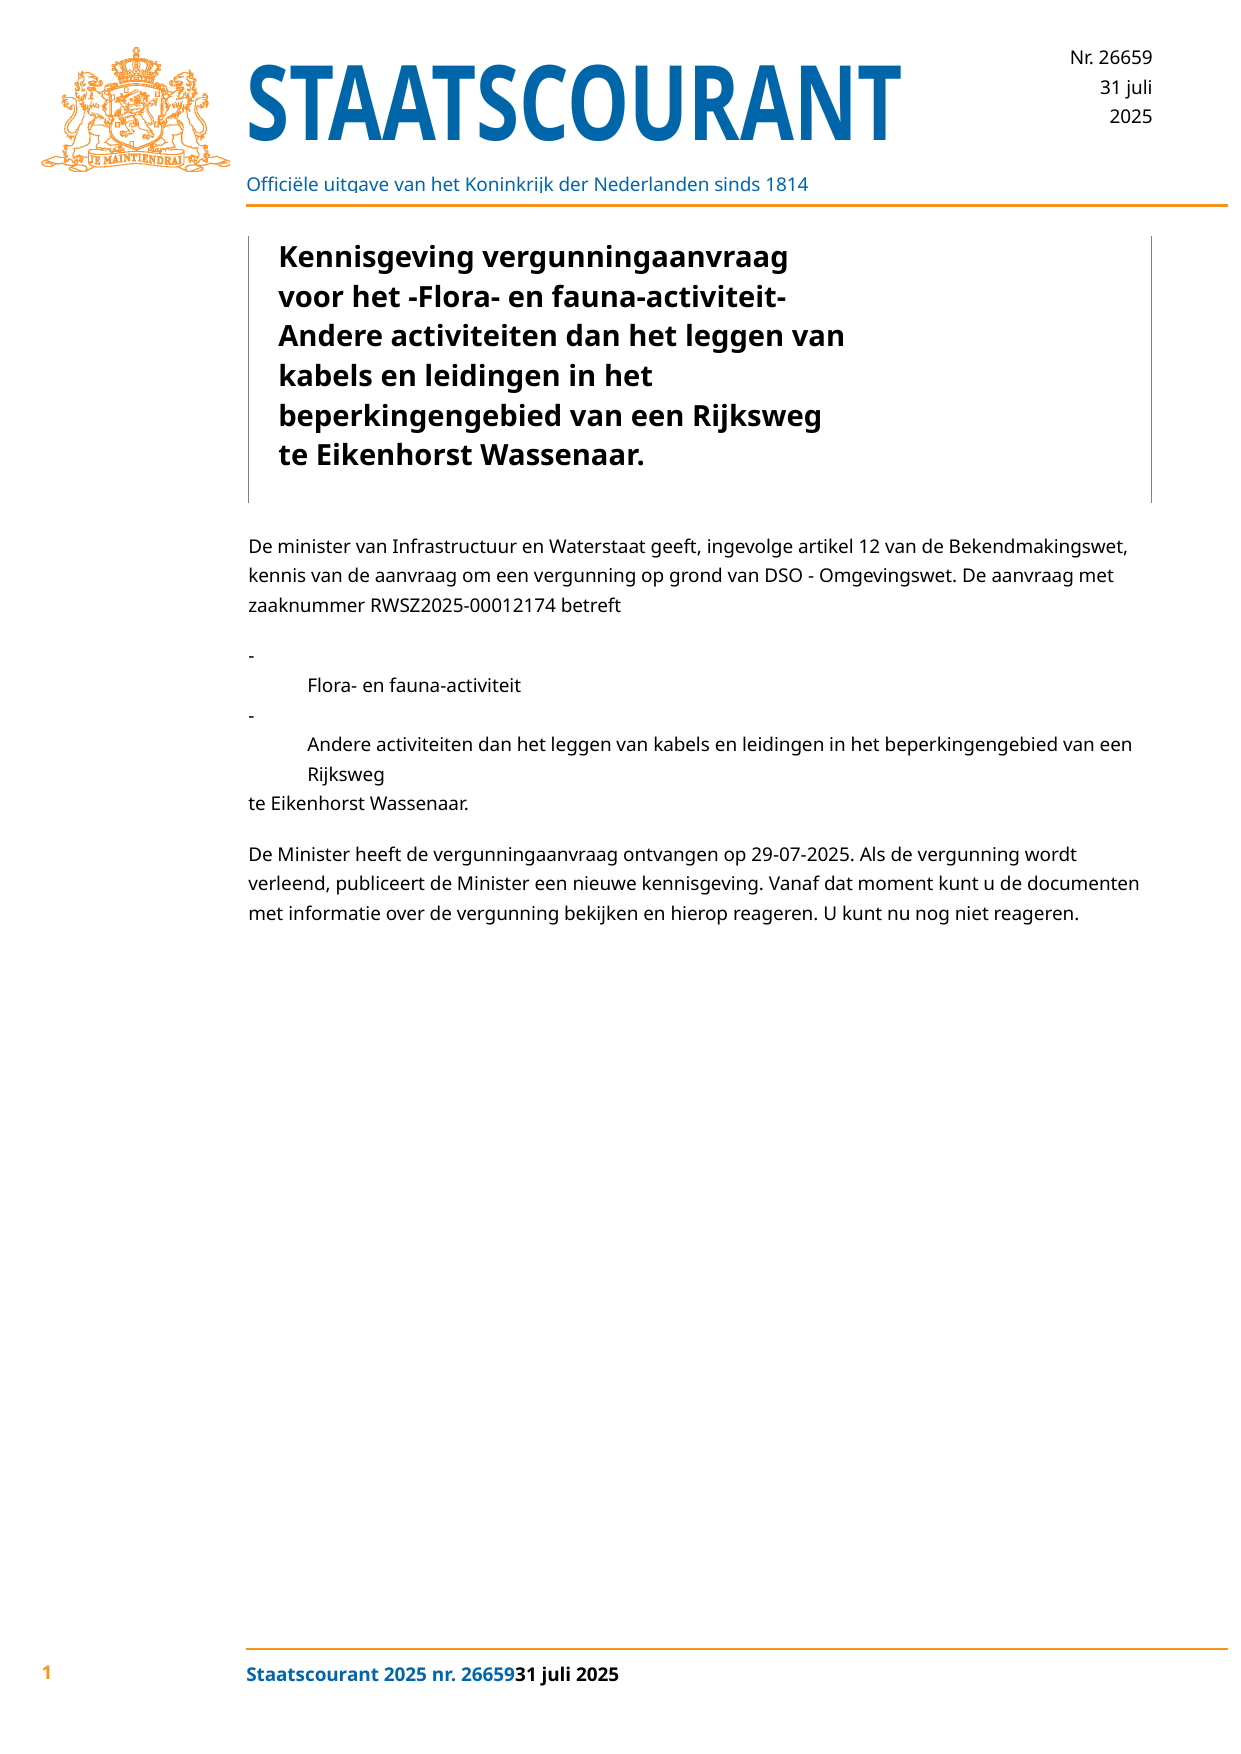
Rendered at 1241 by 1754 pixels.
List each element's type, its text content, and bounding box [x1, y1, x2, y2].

table_header [1090, 236, 1151, 413]
text te Eikenhorst Wassenaar. [248, 791, 1152, 816]
table_header Kennisgeving vergunningaanvraag voor het -Flora- en fauna-activiteit-Andere activiteiten dan het leggen van kabels en leidingen in het beperkingengebied van een Rijksweg te Eikenhorst Wassenaar. [249, 236, 850, 503]
picture [41, 47, 231, 172]
table_header [850, 236, 912, 413]
text De minister van Infrastructuur en Waterstaat geeft, ingevolge artikel 12 van de Bekendmakingswet, kennis van de aanvraag om een vergunning op grond van DSO - Omgevingswet. De aanvraag met zaaknummer RWSZ2025-00012174 betreft [248, 533, 1152, 618]
picture [912, 236, 1090, 414]
list Andere activiteiten dan het leggen van kabels en leidingen in het beperkingengebied van een Rijksweg [248, 731, 1152, 787]
list Flora- en fauna-activiteit [248, 672, 1152, 698]
table_header [850, 414, 1151, 503]
text De Minister heeft de vergunningaanvraag ontvangen op 29-07-2025. Als de vergunning wordt verleend, publiceert de Minister een nieuwe kennisgeving. Vanaf dat moment kunt u de documenten met informatie over de vergunning bekijken en hierop reageren. U kunt nu nog niet reageren. [248, 841, 1152, 926]
